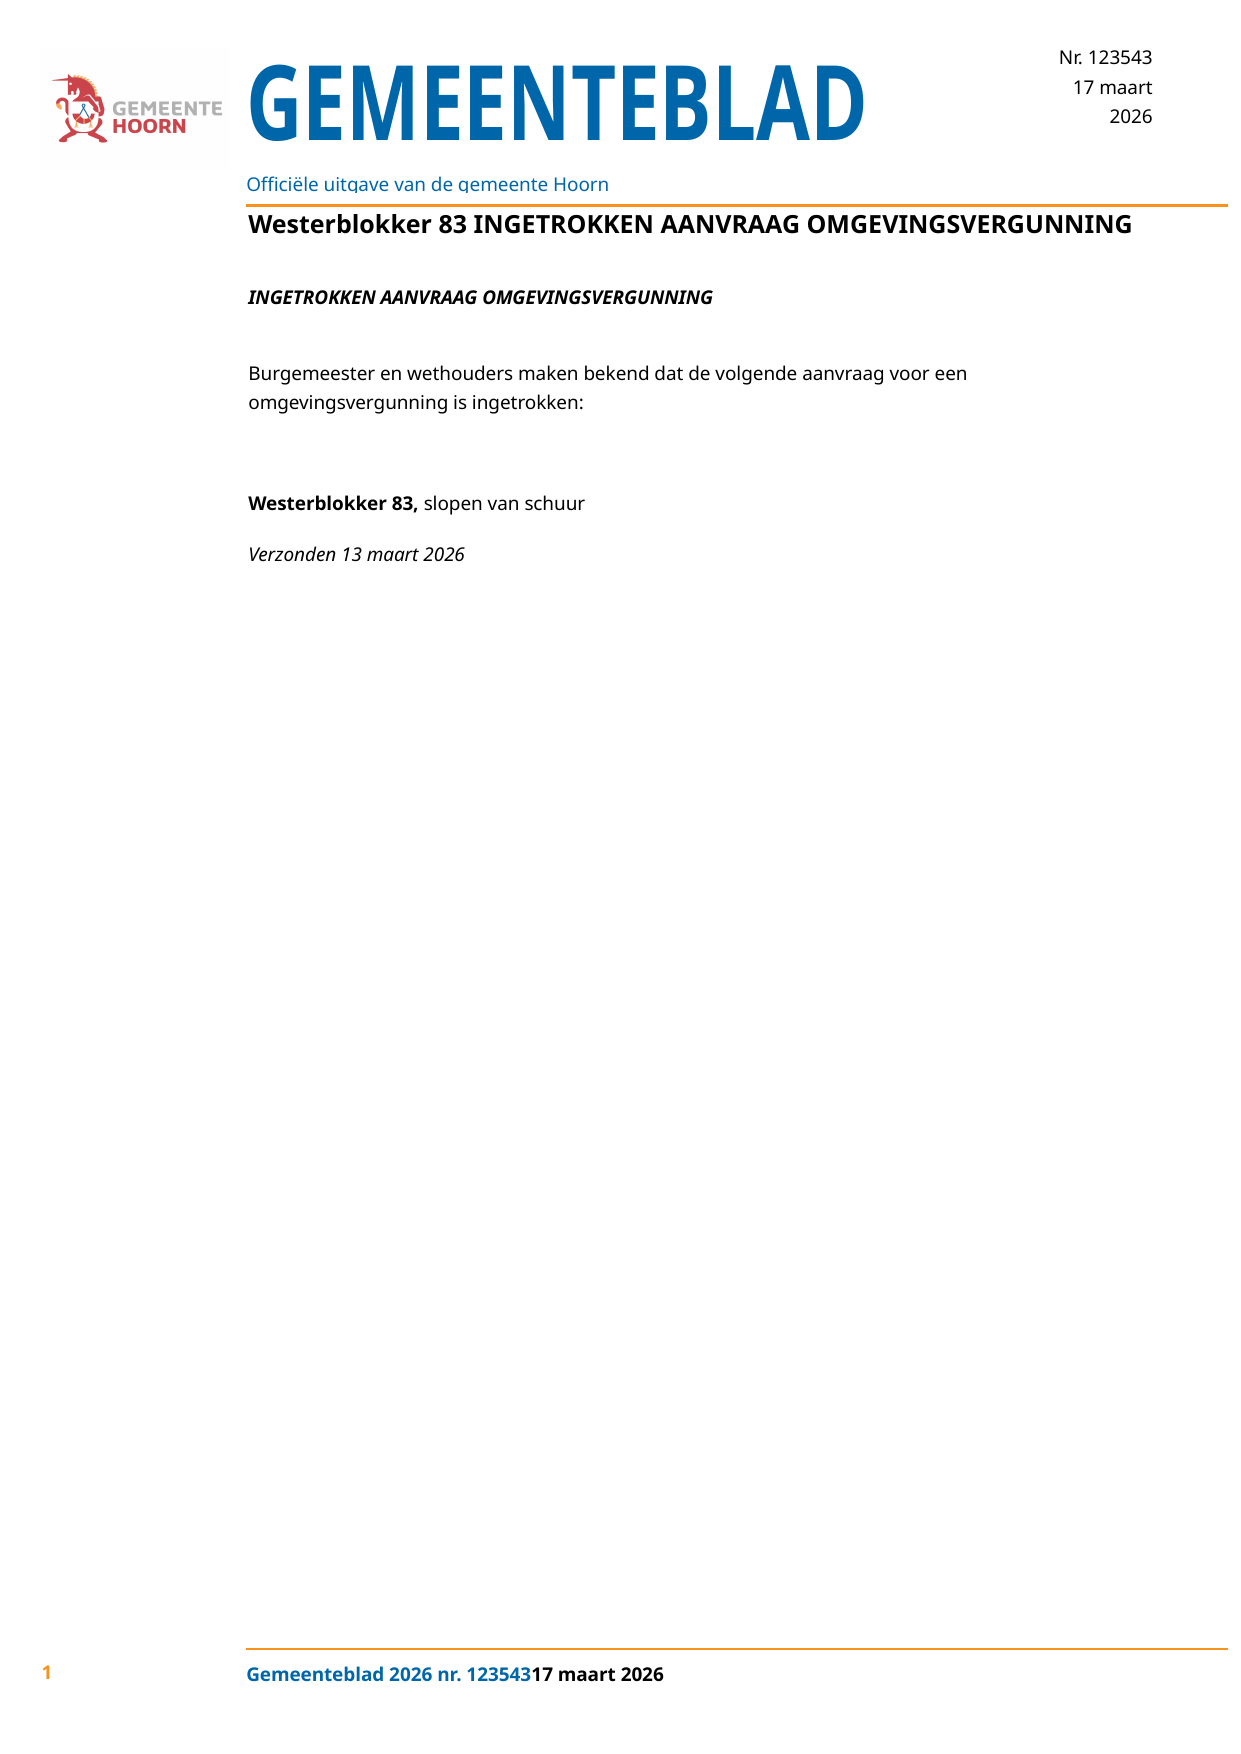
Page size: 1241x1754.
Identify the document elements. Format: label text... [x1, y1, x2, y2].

text Verzonden 13 maart 2026 [248, 541, 1152, 567]
text Westerblokker 83, slopen van schuur [248, 490, 1152, 516]
text Burgemeester en wethouders maken bekend dat de volgende aanvraag voor een omgevingsvergunning is ingetrokken: [248, 360, 1152, 415]
text INGETROKKEN AANVRAAG OMGEVINGSVERGUNNING [248, 284, 1152, 309]
picture [41, 47, 231, 172]
text Westerblokker 83 INGETROKKEN AANVRAAG OMGEVINGSVERGUNNING [248, 207, 1152, 241]
